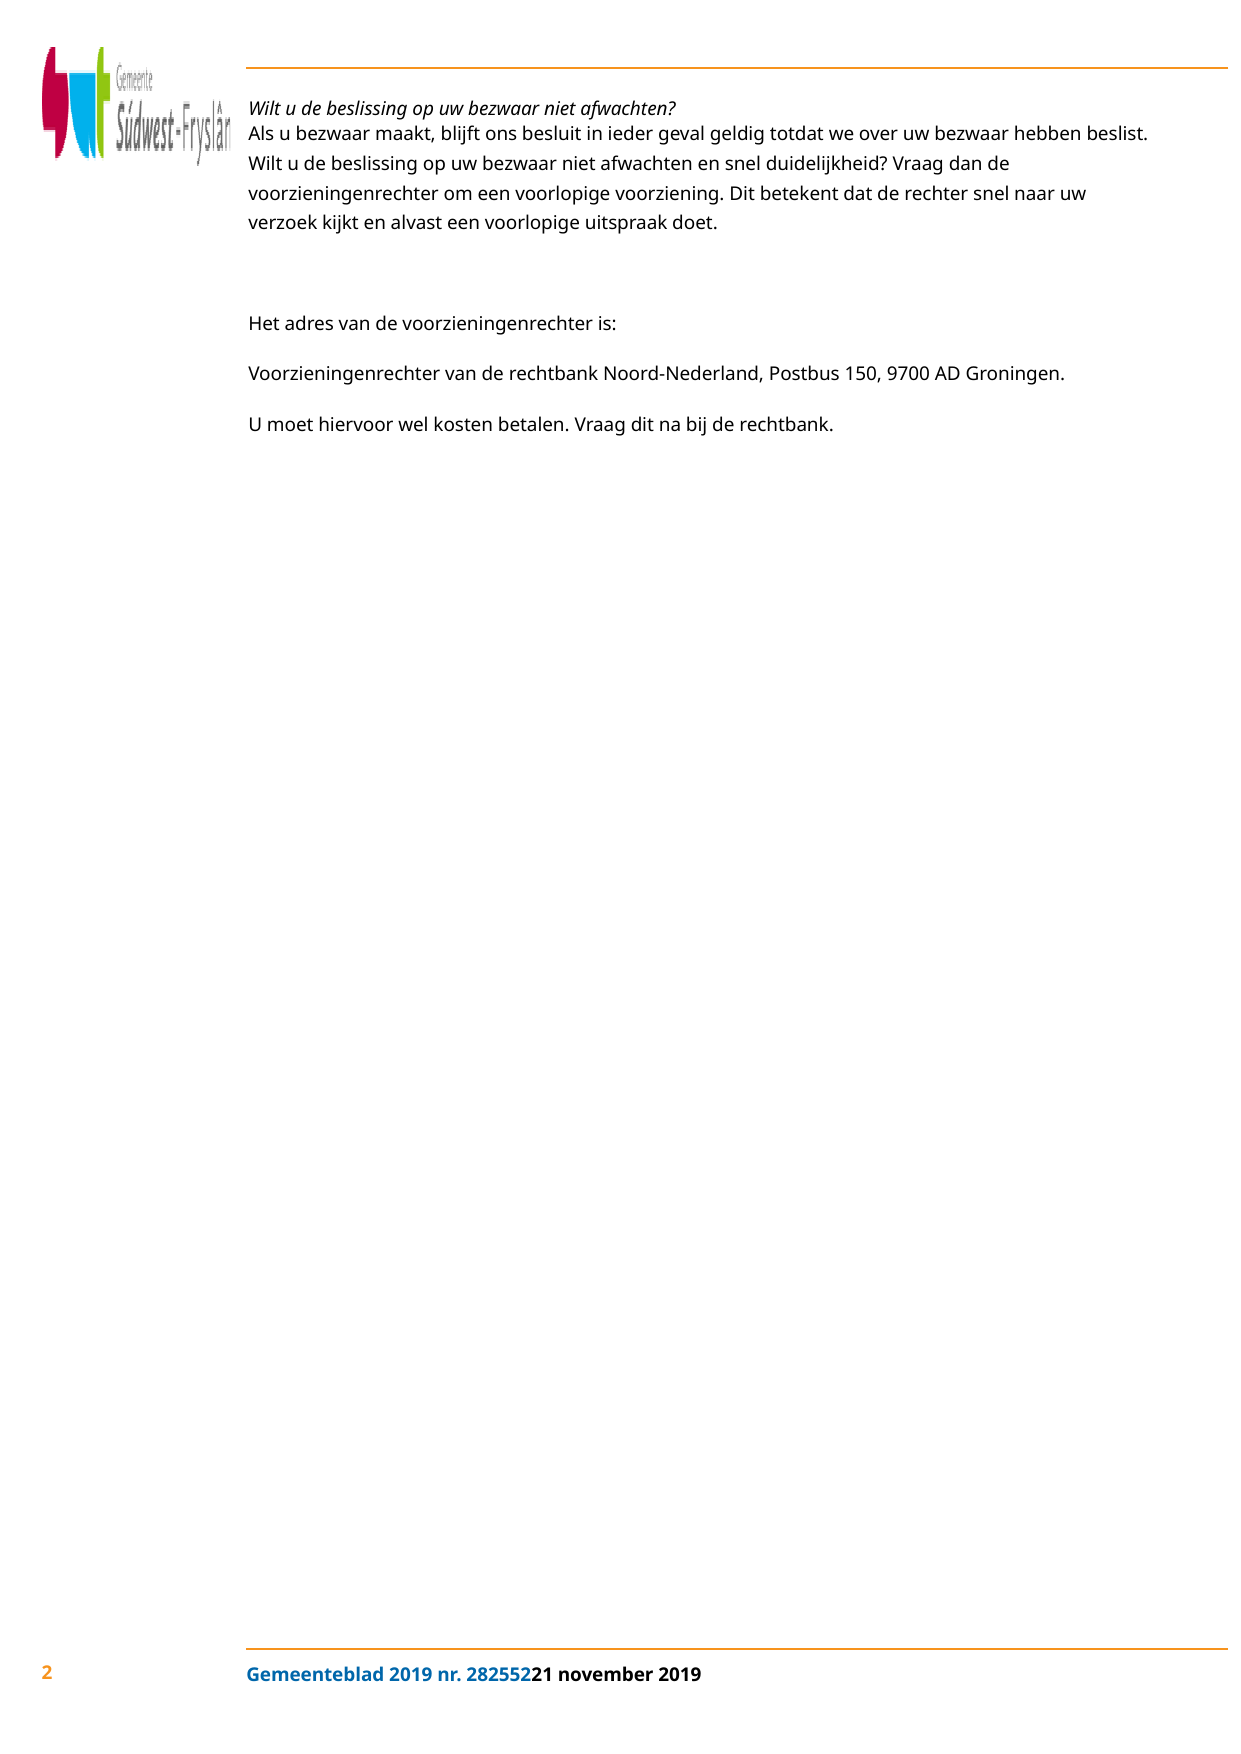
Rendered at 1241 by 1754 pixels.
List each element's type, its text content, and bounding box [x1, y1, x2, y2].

text Voorzieningenrechter van de rechtbank Noord-Nederland, Postbus 150, 9700 AD Groningen. [248, 361, 1152, 386]
text Wilt u de beslissing op uw bezwaar niet afwachten? [248, 95, 1152, 121]
text U moet hiervoor wel kosten betalen. Vraag dit na bij de rechtbank. [248, 411, 1152, 437]
picture [41, 47, 231, 172]
text Als u bezwaar maakt, blijft ons besluit in ieder geval geldig totdat we over uw bezwaar hebben beslist. Wilt u de beslissing op uw bezwaar niet afwachten en snel duidelijkheid? Vraag dan de voorzieningenrechter om een voorlopige voorziening. Dit betekent dat de rechter snel naar uw verzoek kijkt en alvast een voorlopige uitspraak doet. [248, 121, 1152, 235]
text Het adres van de voorzieningenrechter is: [248, 310, 1152, 336]
